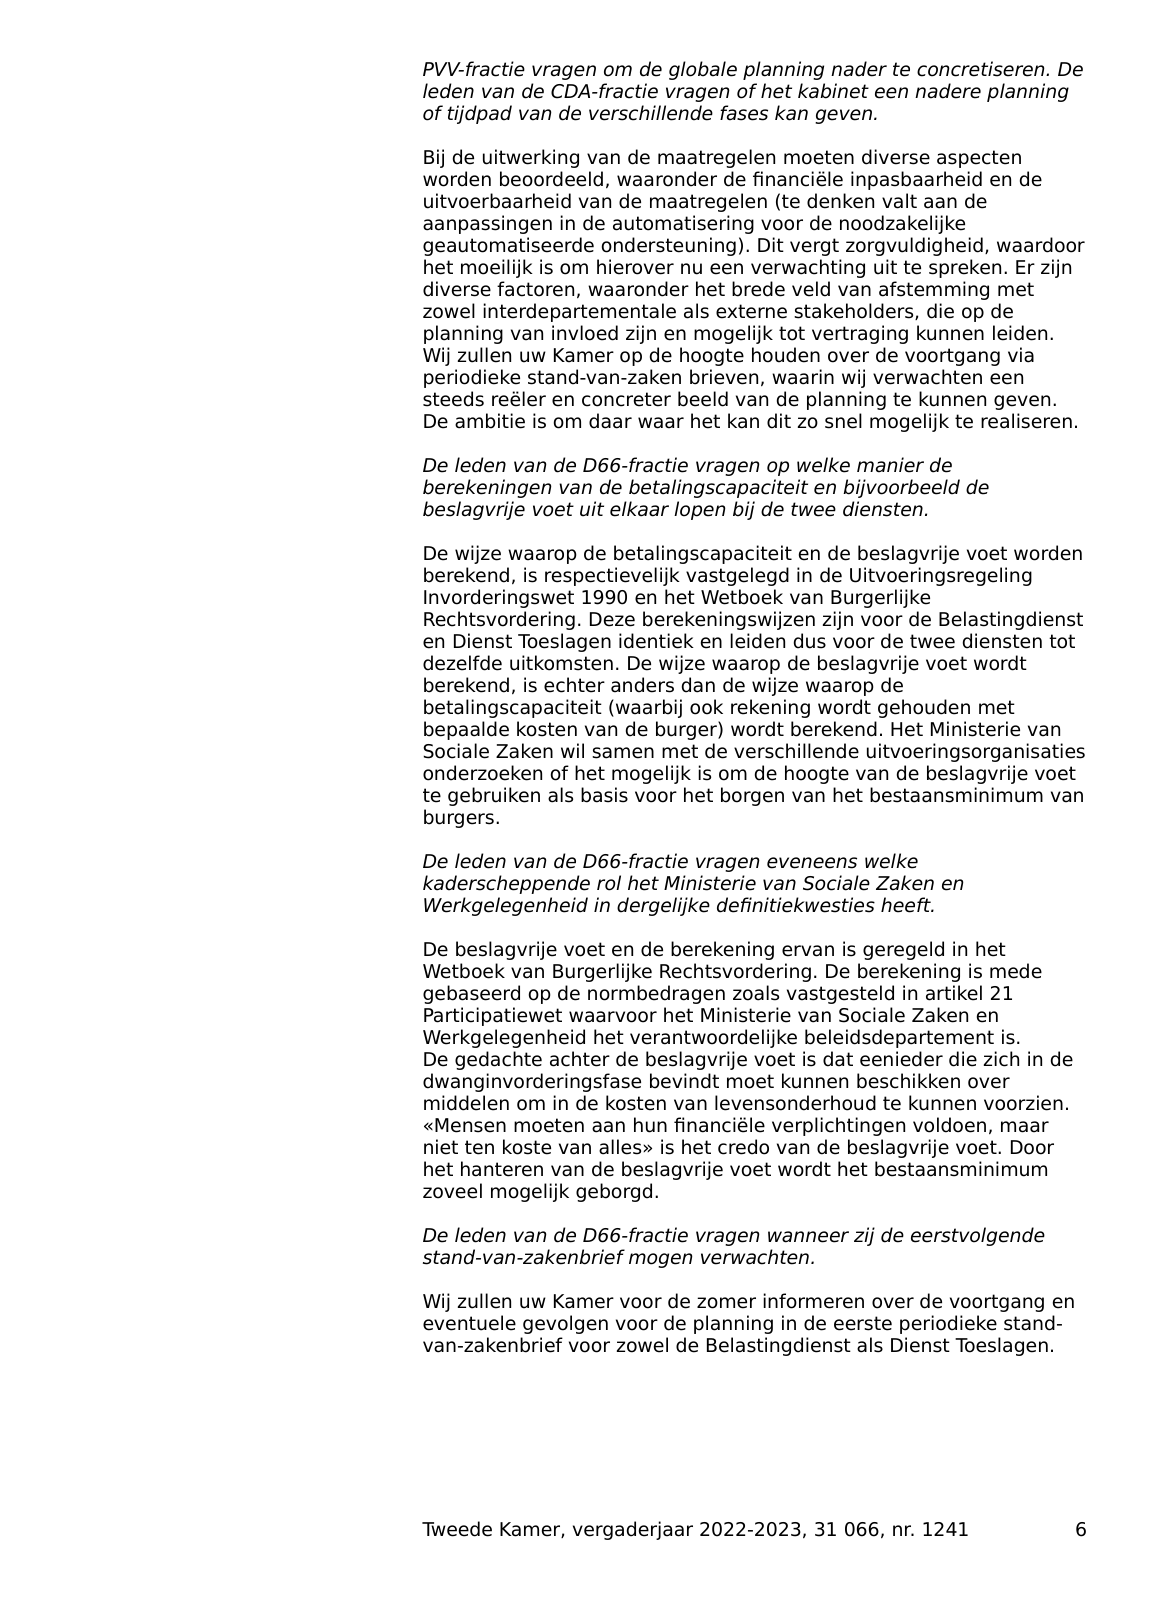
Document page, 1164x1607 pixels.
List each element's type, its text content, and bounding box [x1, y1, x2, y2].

text PVV-fractie vragen om de globale planning nader te concretiseren. De leden van de CDA-fractie vragen of het kabinet een nadere planning of tijdpad van de verschillende fases kan geven. [422, 59, 1087, 125]
text De gedachte achter de beslagvrije voet is dat eenieder die zich in de dwanginvorderingsfase bevindt moet kunnen beschikken over middelen om in de kosten van levensonderhoud te kunnen voorzien. «Mensen moeten aan hun financiële verplichtingen voldoen, maar niet ten koste van alles» is het credo van de beslagvrije voet. Door het hanteren van de beslagvrije voet wordt het bestaansminimum zoveel mogelijk geborgd. [422, 1049, 1087, 1203]
text De leden van de D66-fractie vragen eveneens welke kaderscheppende rol het Ministerie van Sociale Zaken en Werkgelegenheid in dergelijke definitiekwesties heeft. [422, 851, 1087, 917]
text De leden van de D66-fractie vragen op welke manier de berekeningen van de betalingscapaciteit en bijvoorbeeld de beslagvrije voet uit elkaar lopen bij de twee diensten. [422, 455, 1087, 521]
text De leden van de D66-fractie vragen wanneer zij de eerstvolgende stand-van-zakenbrief mogen verwachten. [422, 1225, 1087, 1269]
text De wijze waarop de betalingscapaciteit en de beslagvrije voet worden berekend, is respectievelijk vastgelegd in de Uitvoeringsregeling Invorderingswet 1990 en het Wetboek van Burgerlijke Rechtsvordering. Deze berekeningswijzen zijn voor de Belastingdienst en Dienst Toeslagen identiek en leiden dus voor de twee diensten tot dezelfde uitkomsten. De wijze waarop de beslagvrije voet wordt berekend, is echter anders dan de wijze waarop de betalingscapaciteit (waarbij ook rekening wordt gehouden met bepaalde kosten van de burger) wordt berekend. Het Ministerie van Sociale Zaken wil samen met de verschillende uitvoeringsorganisaties onderzoeken of het mogelijk is om de hoogte van de beslagvrije voet te gebruiken als basis voor het borgen van het bestaansminimum van burgers. [422, 543, 1087, 829]
text Wij zullen uw Kamer voor de zomer informeren over de voortgang en eventuele gevolgen voor de planning in de eerste periodieke stand-van-zakenbrief voor zowel de Belastingdienst als Dienst Toeslagen. [422, 1291, 1087, 1357]
text De beslagvrije voet en de berekening ervan is geregeld in het Wetboek van Burgerlijke Rechtsvordering. De berekening is mede gebaseerd op de normbedragen zoals vastgesteld in artikel 21 Participatiewet waarvoor het Ministerie van Sociale Zaken en Werkgelegenheid het verantwoordelijke beleidsdepartement is. [422, 939, 1087, 1049]
text Bij de uitwerking van de maatregelen moeten diverse aspecten worden beoordeeld, waaronder de financiële inpasbaarheid en de uitvoerbaarheid van de maatregelen (te denken valt aan de aanpassingen in de automatisering voor de noodzakelijke geautomatiseerde ondersteuning). Dit vergt zorgvuldigheid, waardoor het moeilijk is om hierover nu een verwachting uit te spreken. Er zijn diverse factoren, waaronder het brede veld van afstemming met zowel interdepartementale als externe stakeholders, die op de planning van invloed zijn en mogelijk tot vertraging kunnen leiden. Wij zullen uw Kamer op de hoogte houden over de voortgang via periodieke stand-van-zaken brieven, waarin wij verwachten een steeds reëler en concreter beeld van de planning te kunnen geven. De ambitie is om daar waar het kan dit zo snel mogelijk te realiseren. [422, 147, 1087, 433]
